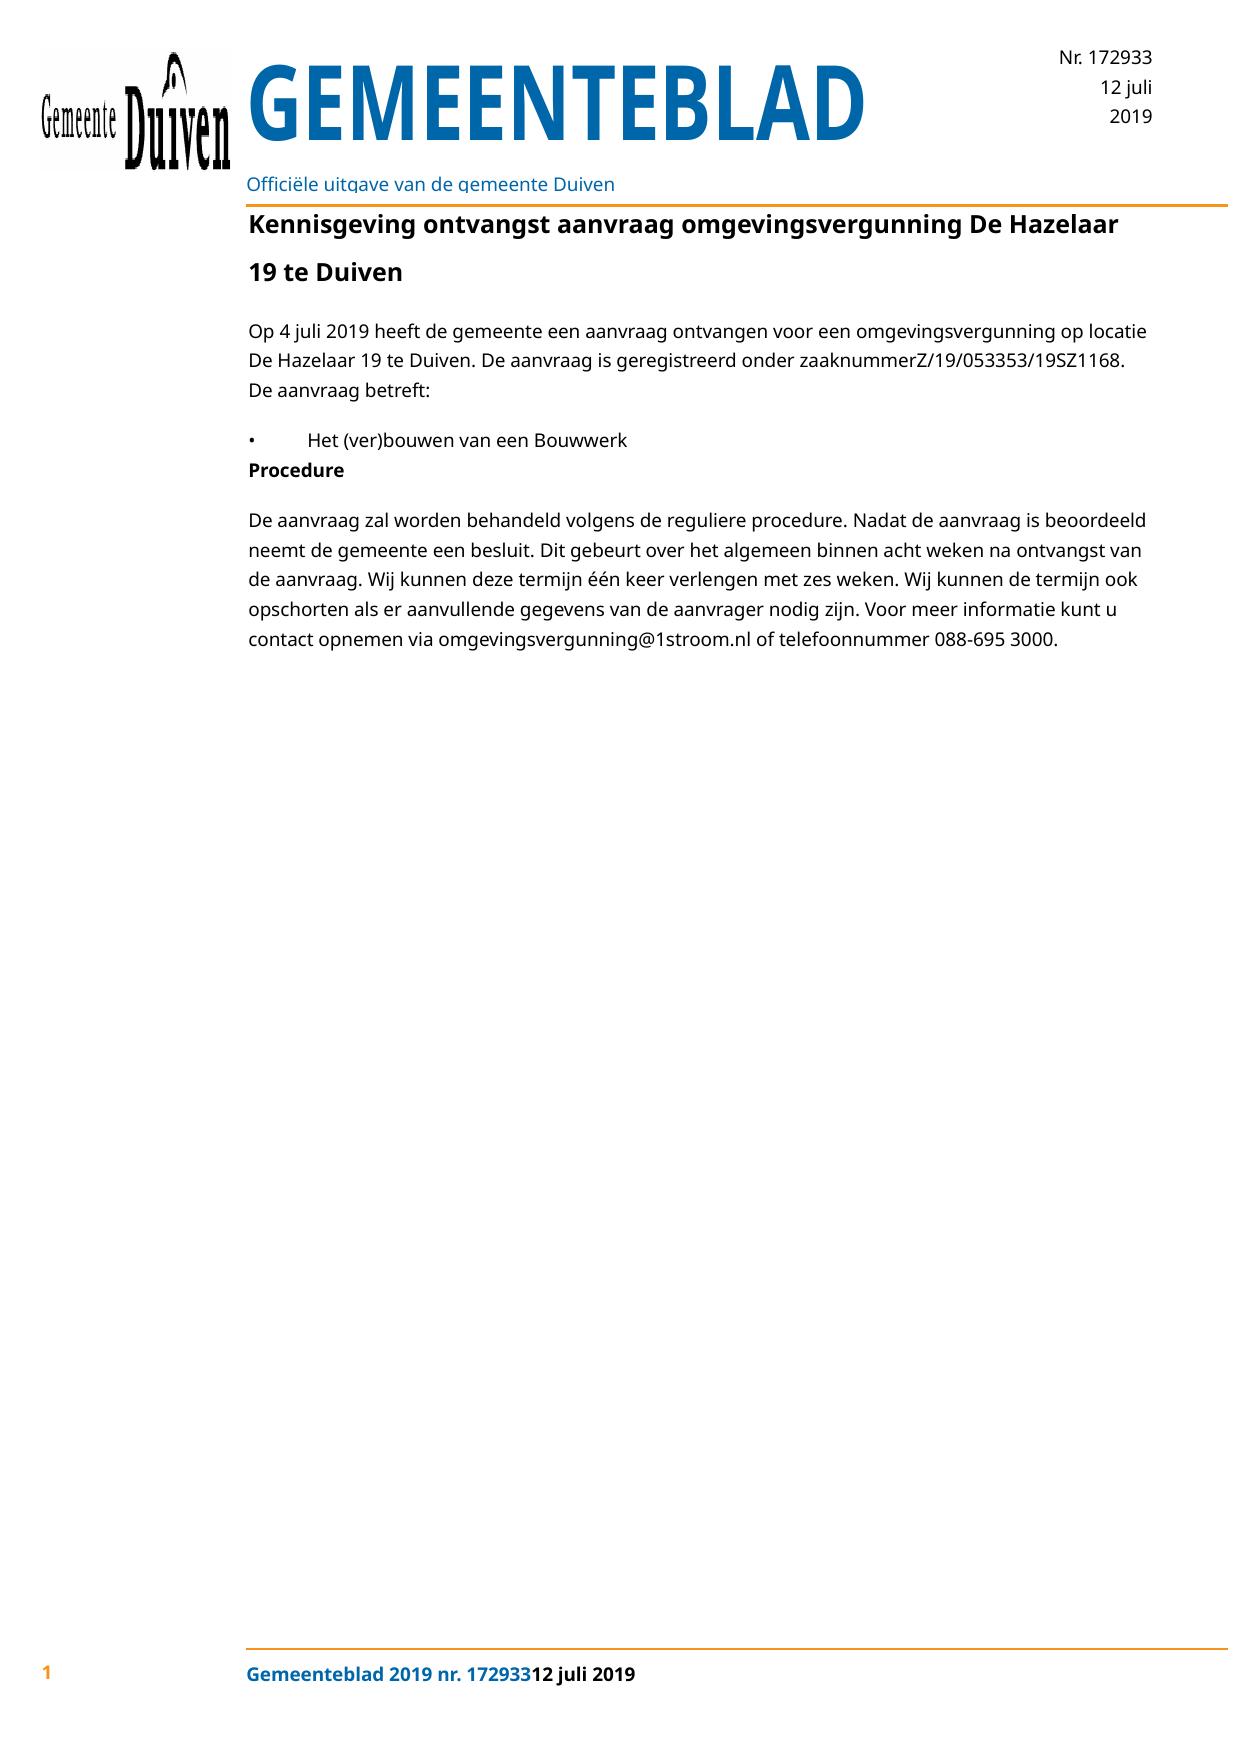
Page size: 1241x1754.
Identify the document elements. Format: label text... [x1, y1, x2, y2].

text Procedure [248, 457, 1152, 483]
text De aanvraag zal worden behandeld volgens de reguliere procedure. Nadat de aanvraag is beoordeeld neemt de gemeente een besluit. Dit gebeurt over het algemeen binnen acht weken na ontvangst van de aanvraag. Wij kunnen deze termijn één keer verlengen met zes weken. Wij kunnen de termijn ook opschorten als er aanvullende gegevens van de aanvrager nodig zijn. Voor meer informatie kunt u contact opnemen via omgevingsvergunning@1stroom.nl of telefoonnummer 088-695 3000. [248, 507, 1152, 652]
text Op 4 juli 2019 heeft de gemeente een aanvraag ontvangen voor een omgevingsvergunning op locatie De Hazelaar 19 te Duiven. De aanvraag is geregistreerd onder zaaknummerZ/19/053353/19SZ1168. De aanvraag betreft: [248, 318, 1152, 403]
text Kennisgeving ontvangst aanvraag omgevingsvergunning De Hazelaar 19 te Duiven [248, 207, 1152, 288]
picture [41, 47, 231, 172]
list Het (ver)bouwen van een Bouwwerk [248, 427, 1152, 453]
